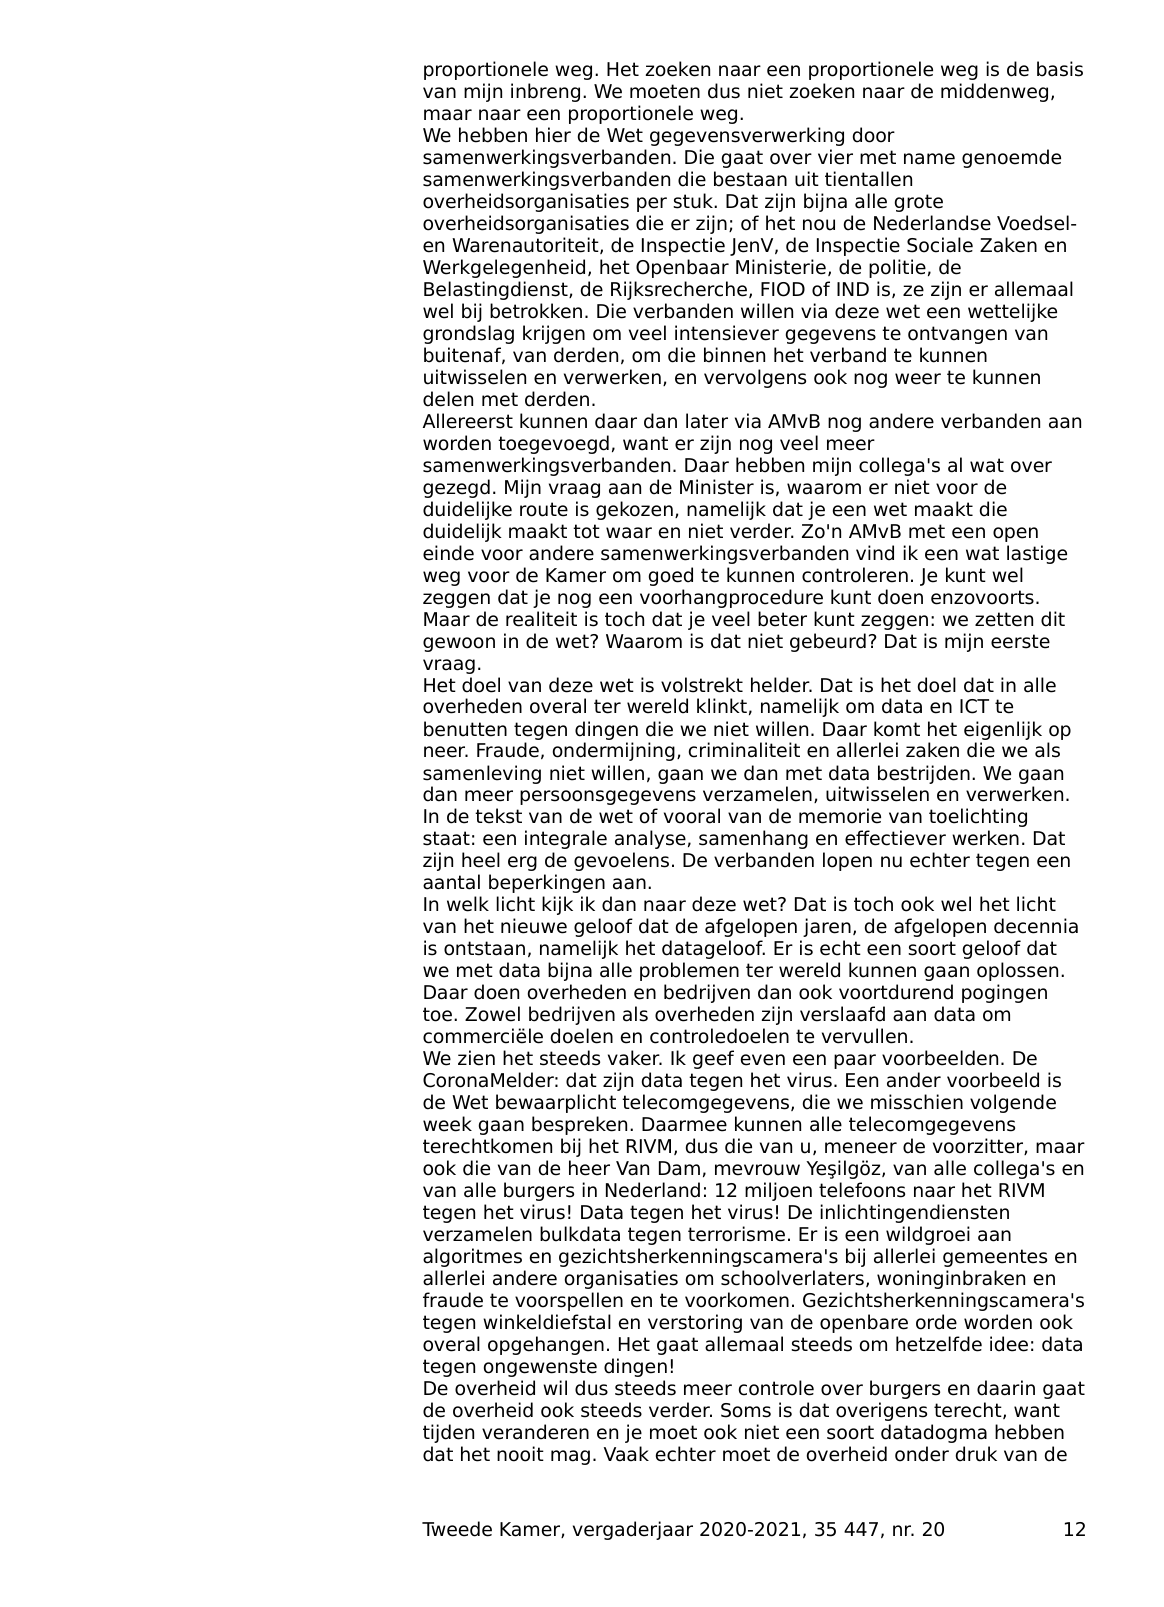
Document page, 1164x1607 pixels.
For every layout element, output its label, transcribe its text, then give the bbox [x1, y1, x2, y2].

text proportionele weg. Het zoeken naar een proportionele weg is de basis van mijn inbreng. We moeten dus niet zoeken naar de middenweg, maar naar een proportionele weg. [422, 59, 1087, 125]
text In welk licht kijk ik dan naar deze wet? Dat is toch ook wel het licht van het nieuwe geloof dat de afgelopen jaren, de afgelopen decennia is ontstaan, namelijk het datageloof. Er is echt een soort geloof dat we met data bijna alle problemen ter wereld kunnen gaan oplossen. Daar doen overheden en bedrijven dan ook voortdurend pogingen toe. Zowel bedrijven als overheden zijn verslaafd aan data om commerciële doelen en controledoelen te vervullen. [422, 894, 1087, 1048]
text We zien het steeds vaker. Ik geef even een paar voorbeelden. De CoronaMelder: dat zijn data tegen het virus. Een ander voorbeeld is de Wet bewaarplicht telecomgegevens, die we misschien volgende week gaan bespreken. Daarmee kunnen alle telecomgegevens terechtkomen bij het RIVM, dus die van u, meneer de voorzitter, maar ook die van de heer Van Dam, mevrouw Yeşilgöz, van alle collega's en van alle burgers in Nederland: 12 miljoen telefoons naar het RIVM tegen het virus! Data tegen het virus! De inlichtingendiensten verzamelen bulkdata tegen terrorisme. Er is een wildgroei aan algoritmes en gezichtsherkenningscamera's bij allerlei gemeentes en allerlei andere organisaties om schoolverlaters, woninginbraken en fraude te voorspellen en te voorkomen. Gezichtsherkenningscamera's tegen winkeldiefstal en verstoring van de openbare orde worden ook overal opgehangen. Het gaat allemaal steeds om hetzelfde idee: data tegen ongewenste dingen! [422, 1048, 1087, 1378]
text We hebben hier de Wet gegevensverwerking door samenwerkingsverbanden. Die gaat over vier met name genoemde samenwerkingsverbanden die bestaan uit tientallen overheidsorganisaties per stuk. Dat zijn bijna alle grote overheidsorganisaties die er zijn; of het nou de Nederlandse Voedsel- en Warenautoriteit, de Inspectie JenV, de Inspectie Sociale Zaken en Werkgelegenheid, het Openbaar Ministerie, de politie, de Belastingdienst, de Rijksrecherche, FIOD of IND is, ze zijn er allemaal wel bij betrokken. Die verbanden willen via deze wet een wettelijke grondslag krijgen om veel intensiever gegevens te ontvangen van buitenaf, van derden, om die binnen het verband te kunnen uitwisselen en verwerken, en vervolgens ook nog weer te kunnen delen met derden. [422, 125, 1087, 411]
text Allereerst kunnen daar dan later via AMvB nog andere verbanden aan worden toegevoegd, want er zijn nog veel meer samenwerkingsverbanden. Daar hebben mijn collega's al wat over gezegd. Mijn vraag aan de Minister is, waarom er niet voor de duidelijke route is gekozen, namelijk dat je een wet maakt die duidelijk maakt tot waar en niet verder. Zo'n AMvB met een open einde voor andere samenwerkingsverbanden vind ik een wat lastige weg voor de Kamer om goed te kunnen controleren. Je kunt wel zeggen dat je nog een voorhangprocedure kunt doen enzovoorts. Maar de realiteit is toch dat je veel beter kunt zeggen: we zetten dit gewoon in de wet? Waarom is dat niet gebeurd? Dat is mijn eerste vraag. [422, 411, 1087, 674]
text Het doel van deze wet is volstrekt helder. Dat is het doel dat in alle overheden overal ter wereld klinkt, namelijk om data en ICT te benutten tegen dingen die we niet willen. Daar komt het eigenlijk op neer. Fraude, ondermijning, criminaliteit en allerlei zaken die we als samenleving niet willen, gaan we dan met data bestrijden. We gaan dan meer persoonsgegevens verzamelen, uitwisselen en verwerken. In de tekst van de wet of vooral van de memorie van toelichting staat: een integrale analyse, samenhang en effectiever werken. Dat zijn heel erg de gevoelens. De verbanden lopen nu echter tegen een aantal beperkingen aan. [422, 674, 1087, 894]
text De overheid wil dus steeds meer controle over burgers en daarin gaat de overheid ook steeds verder. Soms is dat overigens terecht, want tijden veranderen en je moet ook niet een soort datadogma hebben dat het nooit mag. Vaak echter moet de overheid onder druk van de [422, 1378, 1087, 1466]
